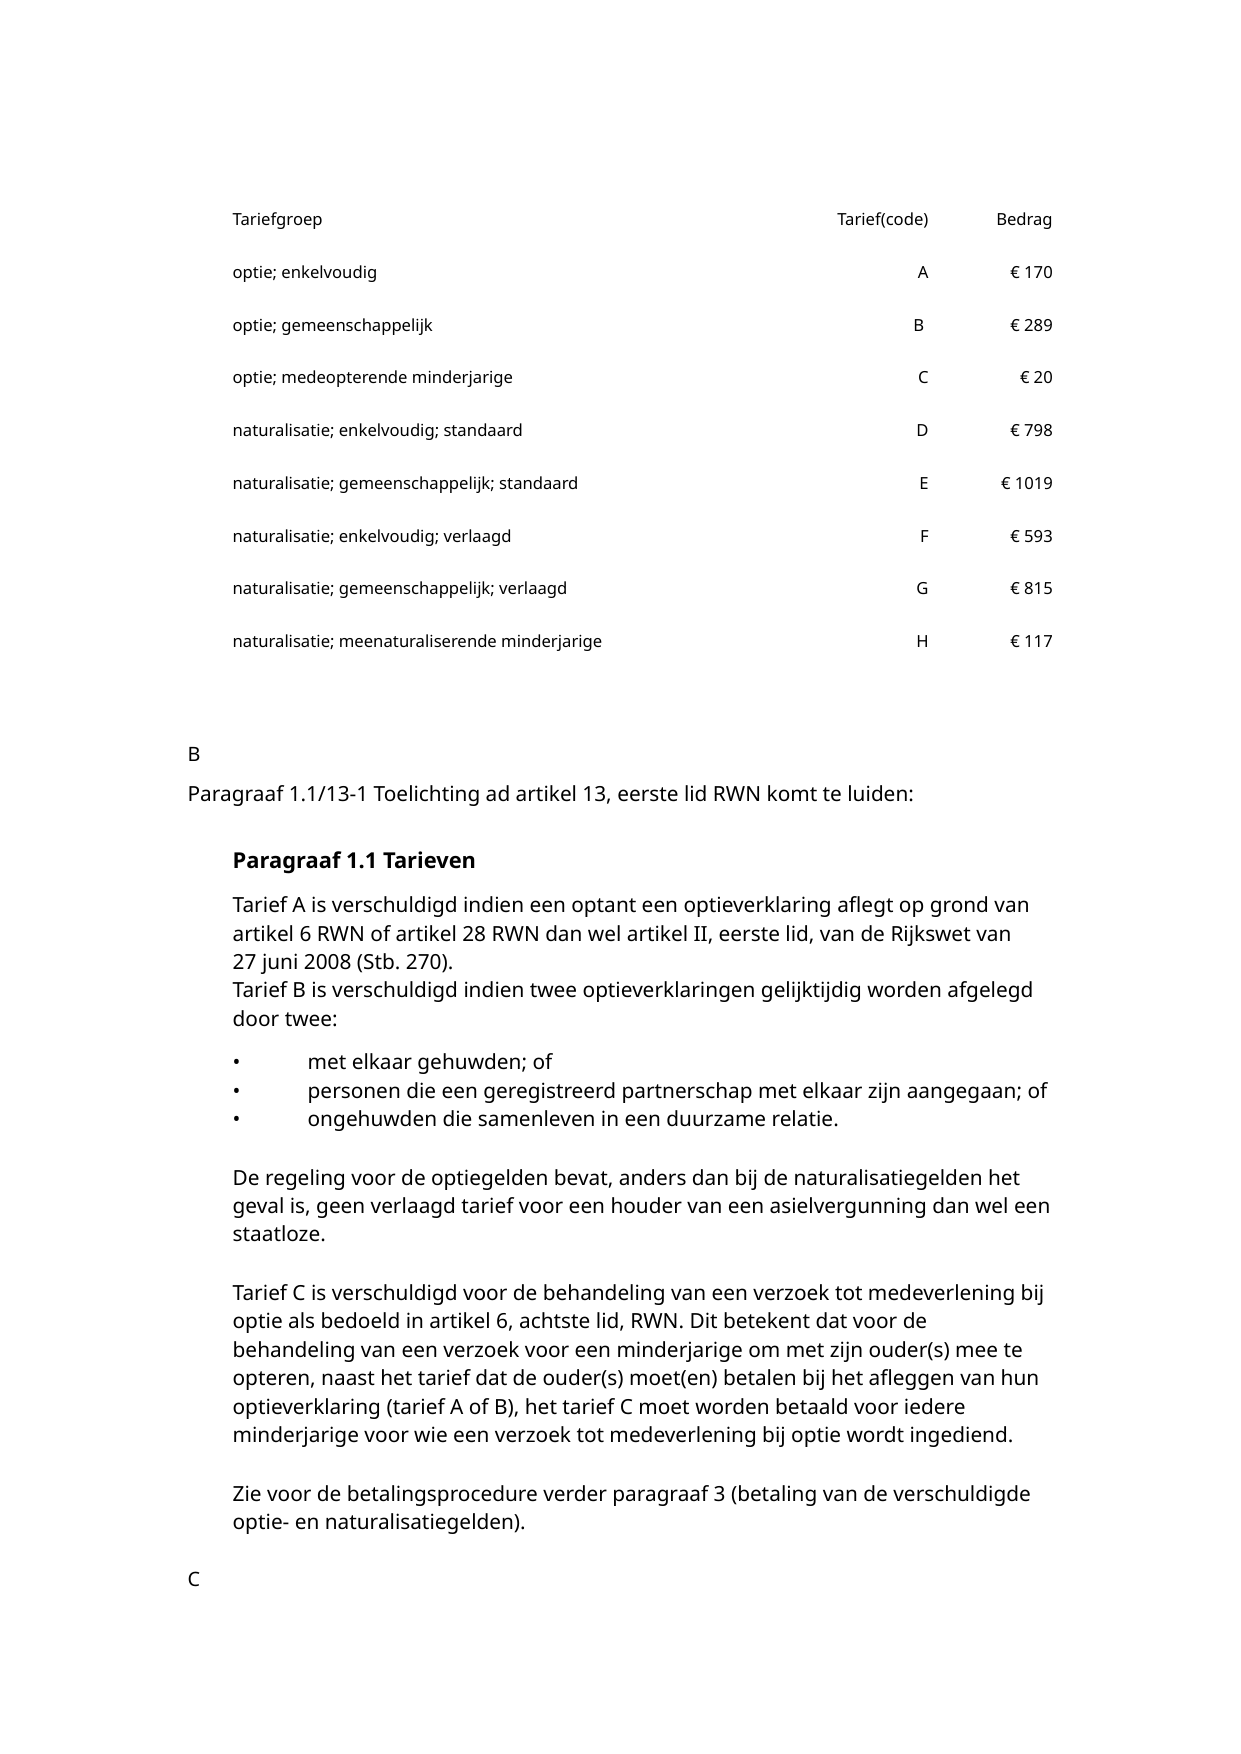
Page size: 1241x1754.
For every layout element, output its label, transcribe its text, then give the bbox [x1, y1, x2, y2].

table_cell G [804, 577, 928, 629]
text Zie voor de betalingsprocedure verder paragraaf 3 (betaling van de verschuldigde optie- en naturalisatiegelden). [232, 1479, 1053, 1536]
list ongehuwden die samenleven in een duurzame relatie. [232, 1104, 1053, 1133]
table_cell optie; enkelvoudig [233, 261, 804, 313]
table_cell naturalisatie; gemeenschappelijk; verlaagd [233, 577, 804, 629]
text De regeling voor de optiegelden bevat, anders dan bij de naturalisatiegelden het geval is, geen verlaagd tarief voor een houder van een asielvergunning dan wel een staatloze. [232, 1163, 1053, 1248]
table_cell optie; medeopterende minderjarige [233, 366, 804, 419]
table_cell € 117 [928, 630, 1053, 682]
table_cell € 798 [928, 419, 1053, 471]
text B [187, 741, 1053, 768]
table_cell naturalisatie; enkelvoudig; standaard [233, 419, 804, 471]
text C [187, 1566, 1053, 1592]
table_cell € 593 [928, 524, 1053, 577]
table_cell D [804, 419, 928, 471]
table_cell naturalisatie; meenaturaliserende minderjarige [233, 630, 804, 682]
table_cell A [804, 261, 928, 313]
table_cell € 815 [928, 577, 1053, 629]
text Tarief B is verschuldigd indien twee optieverklaringen gelijktijdig worden afgelegd door twee: [232, 976, 1053, 1032]
list personen die een geregistreerd partnerschap met elkaar zijn aangegaan; of [232, 1076, 1053, 1104]
table_cell C [804, 366, 928, 419]
table_cell optie; gemeenschappelijk [233, 313, 804, 366]
table_cell E [804, 471, 928, 524]
text Tarief C is verschuldigd voor de behandeling van een verzoek tot medeverlening bij optie als bedoeld in artikel 6, achtste lid, RWN. Dit betekent dat voor de behandeling van een verzoek voor een minderjarige om met zijn ouder(s) mee te opteren, naast het tarief dat de ouder(s) moet(en) betalen bij het afleggen van hun optieverklaring (tarief A of B), het tarief C moet worden betaald voor iedere minderjarige voor wie een verzoek tot medeverlening bij optie wordt ingediend. [232, 1278, 1053, 1449]
subtitle Paragraaf 1.1 Tarieven [232, 845, 1053, 875]
table_header Tarief(code) [804, 208, 928, 261]
table_cell naturalisatie; enkelvoudig; verlaagd [233, 524, 804, 577]
table_header Tariefgroep [233, 208, 804, 261]
list met elkaar gehuwden; of [232, 1047, 1053, 1076]
table_cell € 289 [928, 313, 1053, 366]
table_cell naturalisatie; gemeenschappelijk; standaard [233, 471, 804, 524]
table_cell € 1019 [928, 471, 1053, 524]
table_header Bedrag [928, 208, 1053, 261]
table_cell € 20 [928, 366, 1053, 419]
table_cell F [804, 524, 928, 577]
table_cell € 170 [928, 261, 1053, 313]
text Paragraaf 1.1/13-1 Toelichting ad artikel 13, eerste lid RWN komt te luiden: [187, 779, 1053, 808]
table_cell B [804, 313, 928, 366]
text Tarief A is verschuldigd indien een optant een optieverklaring aflegt op grond van artikel 6 RWN of artikel 28 RWN dan wel artikel II, eerste lid, van de Rijkswet van 27 juni 2008 (Stb. 270). [232, 890, 1053, 976]
table_cell H [804, 630, 928, 682]
